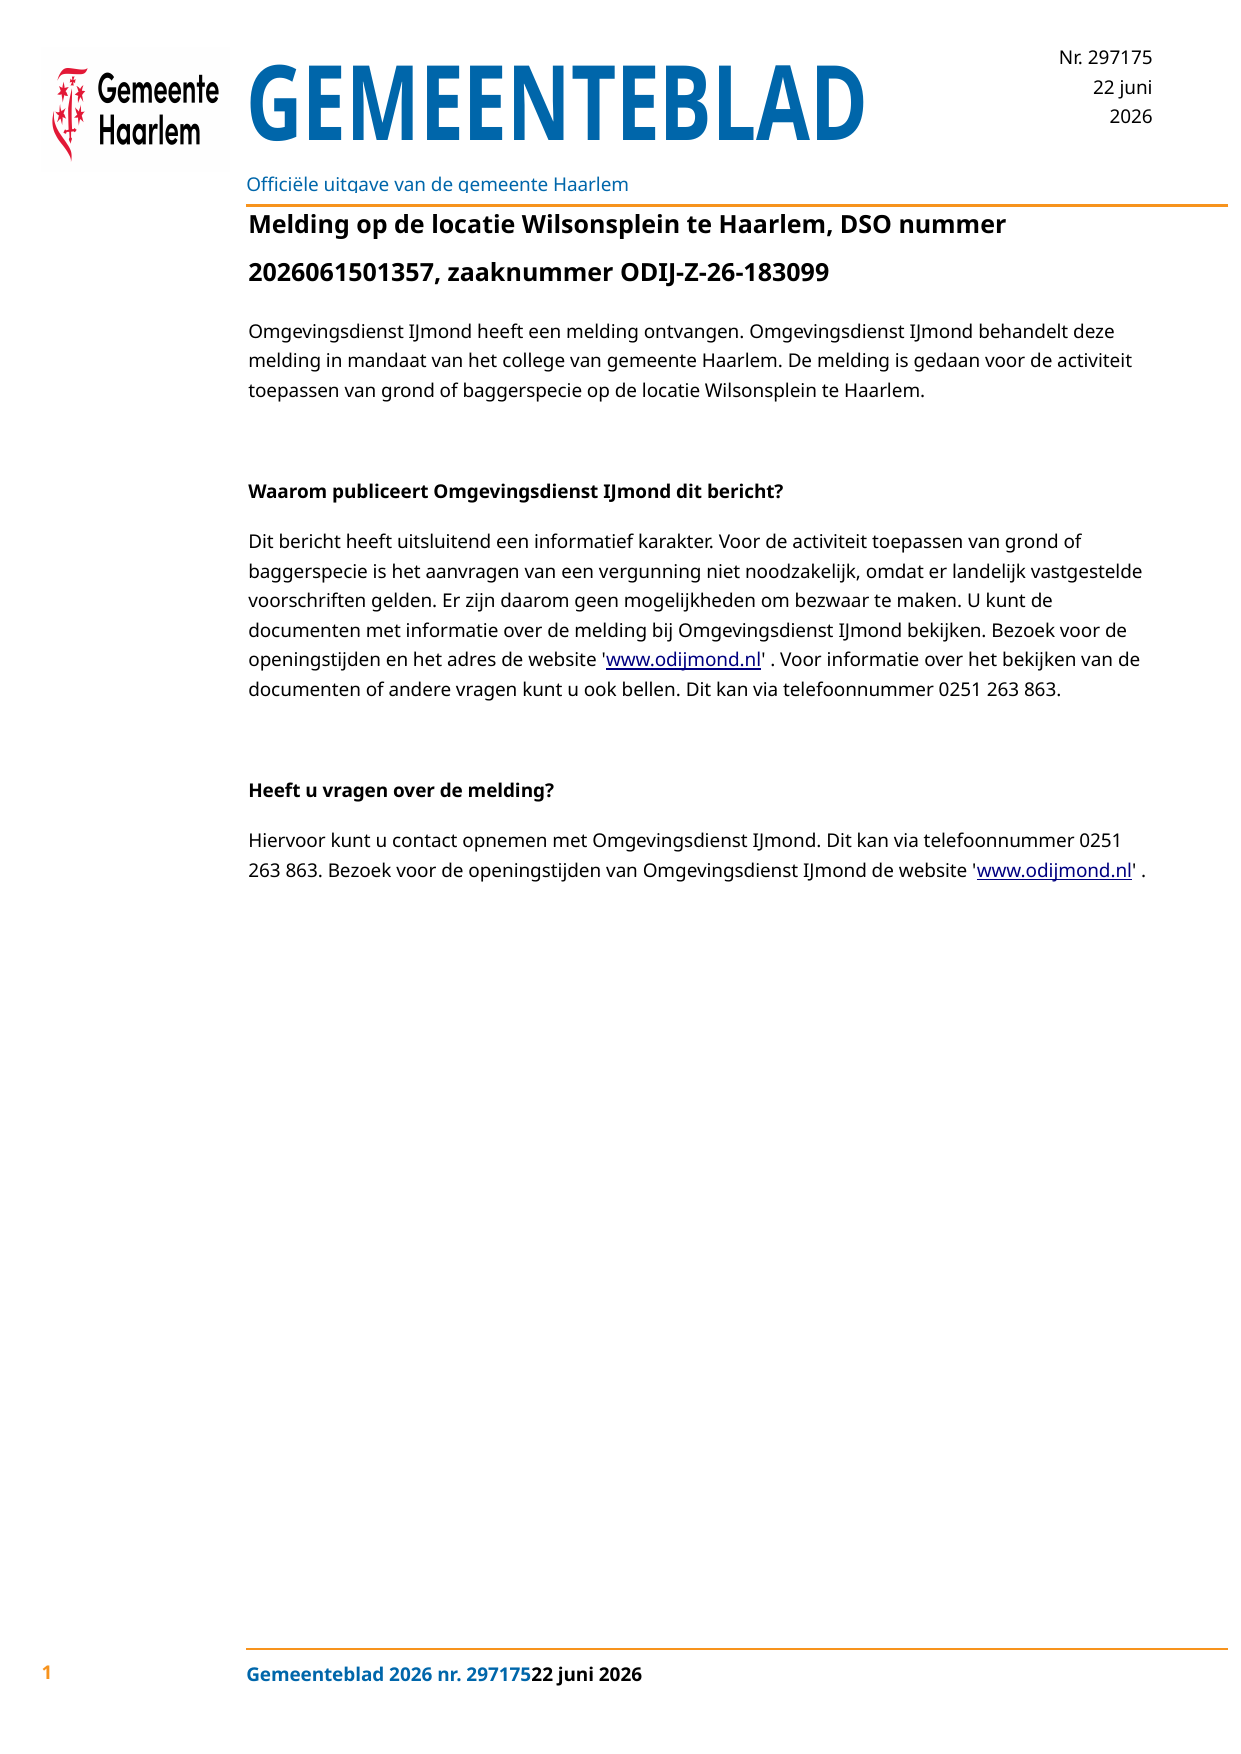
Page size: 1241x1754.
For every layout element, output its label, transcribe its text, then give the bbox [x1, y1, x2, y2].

text Hiervoor kunt u contact opnemen met Omgevingsdienst IJmond. Dit kan via telefoonnummer 0251 263 863. Bezoek voor de openingstijden van Omgevingsdienst IJmond de website 'www.odijmond.nl' . [248, 827, 1152, 883]
text Omgevingsdienst IJmond heeft een melding ontvangen. Omgevingsdienst IJmond behandelt deze melding in mandaat van het college van gemeente Haarlem. De melding is gedaan voor de activiteit toepassen van grond of baggerspecie op de locatie Wilsonsplein te Haarlem. [248, 318, 1152, 403]
text Dit bericht heeft uitsluitend een informatief karakter. Voor de activiteit toepassen van grond of baggerspecie is het aanvragen van een vergunning niet noodzakelijk, omdat er landelijk vastgestelde voorschriften gelden. Er zijn daarom geen mogelijkheden om bezwaar te maken. U kunt de documenten met informatie over de melding bij Omgevingsdienst IJmond bekijken. Bezoek voor de openingstijden en het adres de website 'www.odijmond.nl' . Voor informatie over het bekijken van de documenten of andere vragen kunt u ook bellen. Dit kan via telefoonnummer 0251 263 863. [248, 528, 1152, 702]
text Melding op de locatie Wilsonsplein te Haarlem, DSO nummer 2026061501357, zaaknummer ODIJ-Z-26-183099 [248, 207, 1152, 288]
text Heeft u vragen over de melding? [248, 777, 1152, 803]
picture [41, 47, 231, 172]
text Waarom publiceert Omgevingsdienst IJmond dit bericht? [248, 478, 1152, 504]
